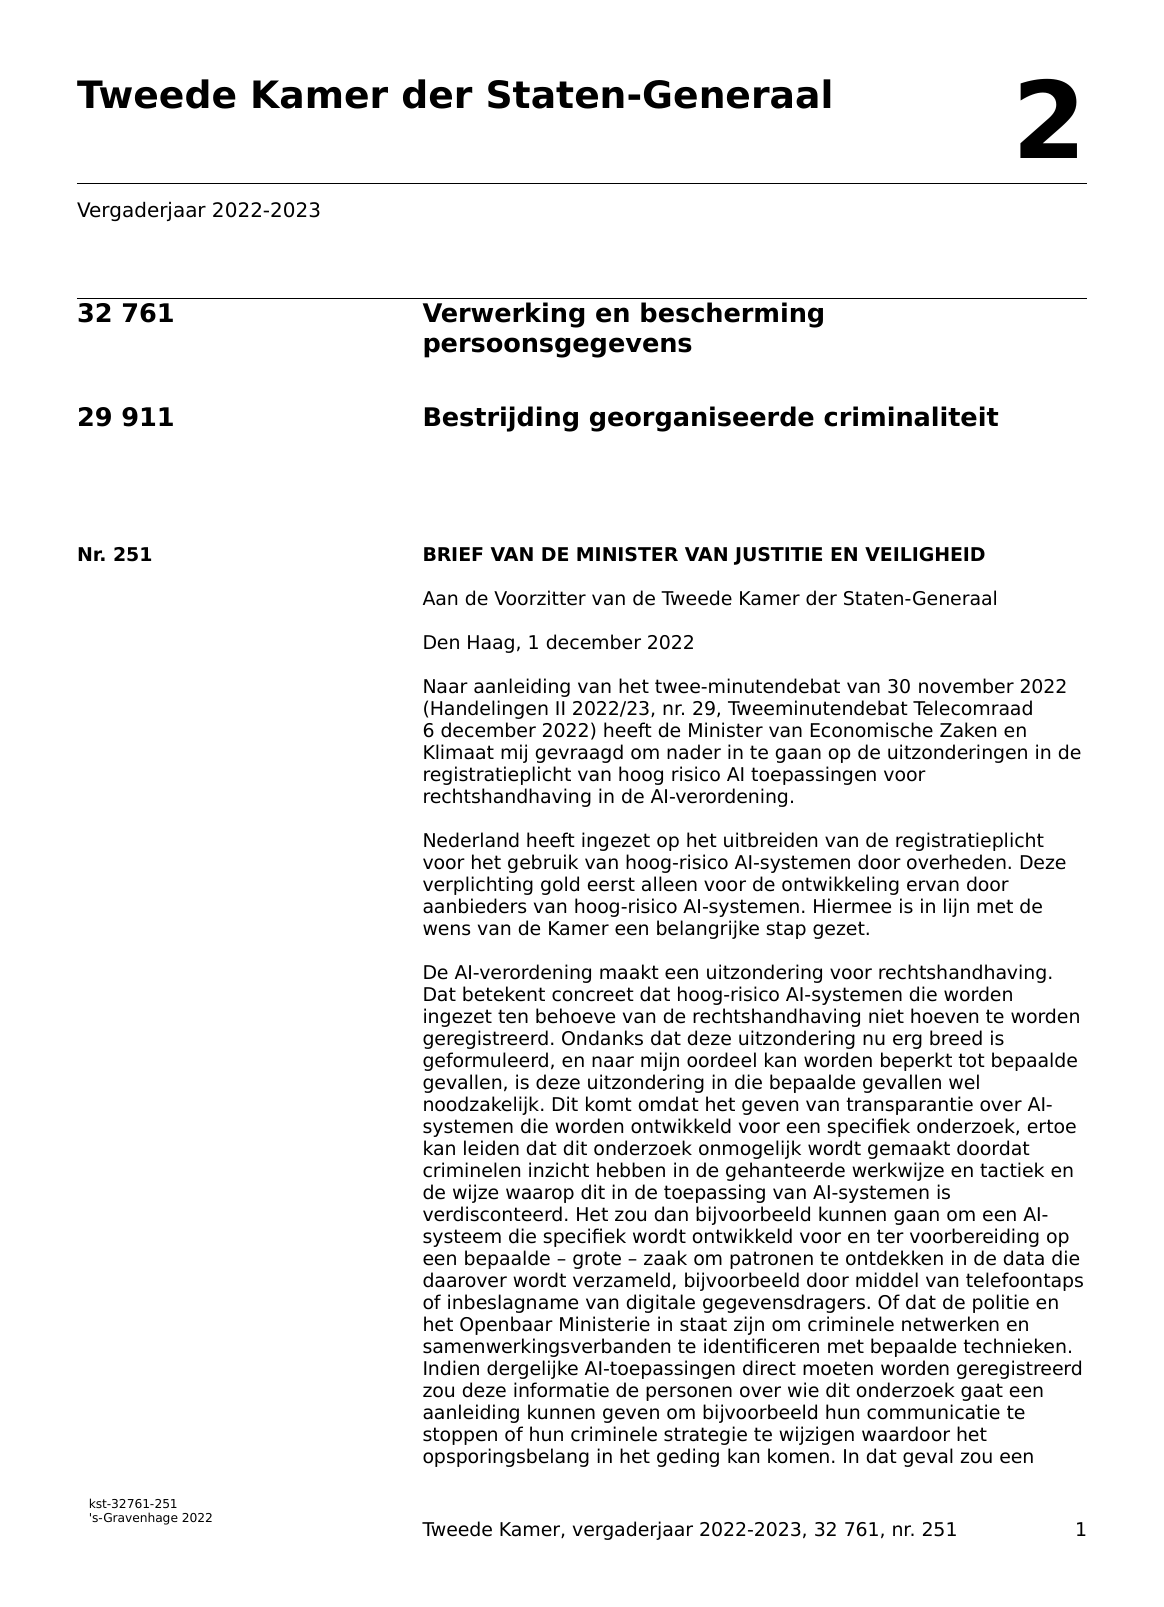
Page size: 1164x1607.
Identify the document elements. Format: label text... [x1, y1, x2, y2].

text kst-32761-251 [88, 1497, 323, 1511]
subtitle Nr. 251 BRIEF VAN DE MINISTER VAN JUSTITIE EN VEILIGHEID [77, 543, 1087, 565]
text De AI-verordening maakt een uitzondering voor rechtshandhaving. Dat betekent concreet dat hoog-risico AI-systemen die worden ingezet ten behoeve van de rechtshandhaving niet hoeven te worden geregistreerd. Ondanks dat deze uitzondering nu erg breed is geformuleerd, en naar mijn oordeel kan worden beperkt tot bepaalde gevallen, is deze uitzondering in die bepaalde gevallen wel noodzakelijk. Dit komt omdat het geven van transparantie over AI-systemen die worden ontwikkeld voor een specifiek onderzoek, ertoe kan leiden dat dit onderzoek onmogelijk wordt gemaakt doordat criminelen inzicht hebben in de gehanteerde werkwijze en tactiek en de wijze waarop dit in de toepassing van AI-systemen is verdisconteerd. Het zou dan bijvoorbeeld kunnen gaan om een AI-systeem die specifiek wordt ontwikkeld voor en ter voorbereiding op een bepaalde – grote – zaak om patronen te ontdekken in de data die daarover wordt verzameld, bijvoorbeeld door middel van telefoontaps of inbeslagname van digitale gegevensdragers. Of dat de politie en het Openbaar Ministerie in staat zijn om criminele netwerken en samenwerkingsverbanden te identificeren met bepaalde technieken. Indien dergelijke AI-toepassingen direct moeten worden geregistreerd zou deze informatie de personen over wie dit onderzoek gaat een aanleiding kunnen geven om bijvoorbeeld hun communicatie te stoppen of hun criminele strategie te wijzigen waardoor het opsporingsbelang in het geding kan komen. In dat geval zou een [422, 962, 1087, 1468]
subtitle 29 911 Bestrijding georganiseerde criminaliteit [77, 403, 1087, 432]
text Nederland heeft ingezet op het uitbreiden van de registratieplicht voor het gebruik van hoog-risico AI-systemen door overheden. Deze verplichting gold eerst alleen voor de ontwikkeling ervan door aanbieders van hoog-risico AI-systemen. Hiermee is in lijn met de wens van de Kamer een belangrijke stap gezet. [422, 830, 1087, 940]
text Naar aanleiding van het twee-minutendebat van 30 november 2022 (Handelingen II 2022/23, nr. 29, Tweeminutendebat Telecomraad 6 december 2022) heeft de Minister van Economische Zaken en Klimaat mij gevraagd om nader in te gaan op de uitzonderingen in de registratieplicht van hoog risico AI toepassingen voor rechtshandhaving in de AI-verordening. [422, 676, 1087, 808]
table_header 2 [886, 59, 1087, 183]
subtitle 32 761 Verwerking en bescherming persoonsgegevens [77, 299, 1087, 358]
text Aan de Voorzitter van de Tweede Kamer der Staten-Generaal [422, 588, 1087, 609]
text 's-Gravenhage 2022 [88, 1511, 323, 1525]
table_cell Vergaderjaar 2022-2023 [77, 184, 1087, 298]
text Den Haag, 1 december 2022 [422, 632, 1087, 654]
table_header Tweede Kamer der Staten-Generaal [77, 59, 886, 183]
